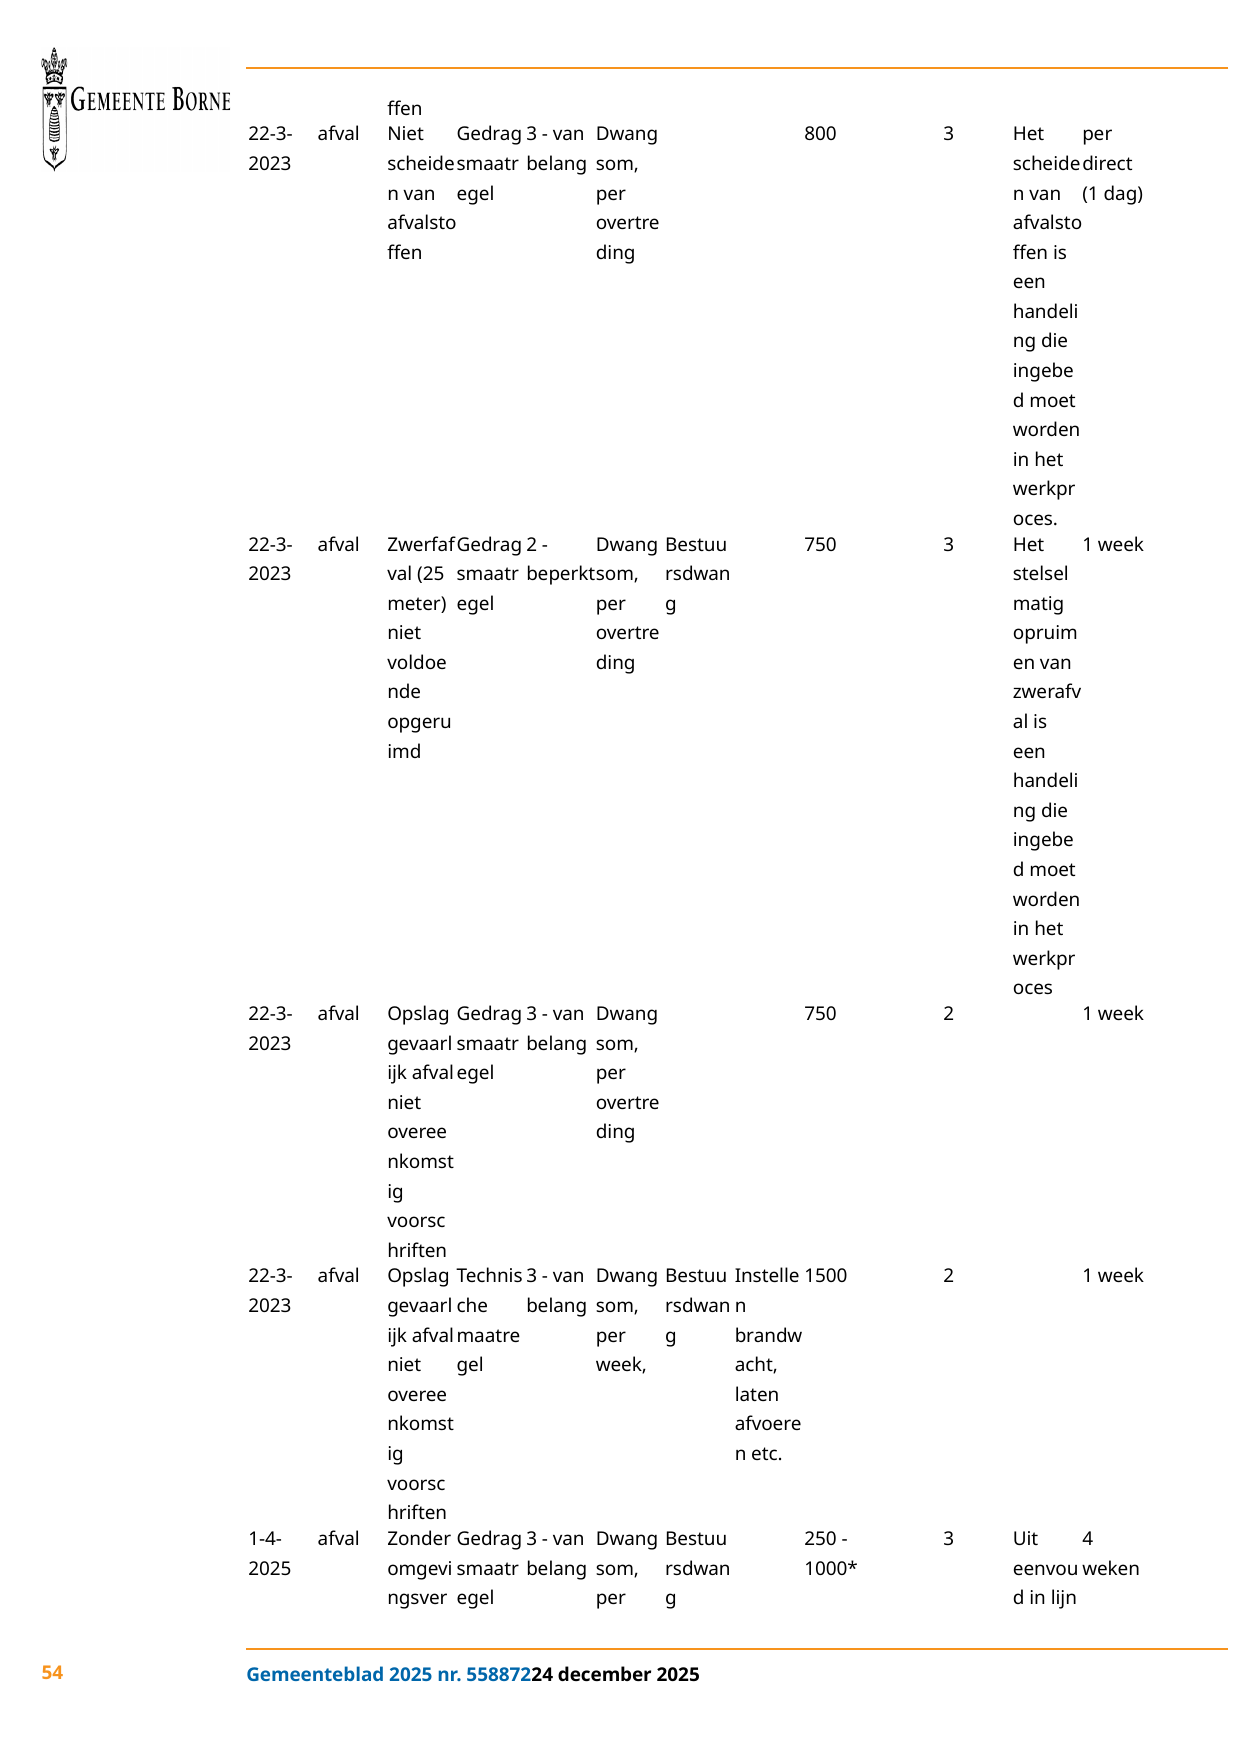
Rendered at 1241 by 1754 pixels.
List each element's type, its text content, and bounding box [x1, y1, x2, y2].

table_cell [874, 121, 943, 531]
table_cell [596, 95, 665, 121]
table_cell Dwangsom, per [596, 1525, 665, 1610]
table_cell 22-3-2023 [248, 121, 317, 531]
table_cell Uit eenvoud in lijn [1013, 1525, 1082, 1610]
table_cell per direct (1 dag) [1082, 121, 1152, 531]
table_cell [456, 95, 526, 121]
table_cell Dwangsom, per week, [596, 1263, 665, 1525]
table_cell [874, 1525, 943, 1610]
table_cell 3 - van belang [526, 1525, 596, 1610]
table_cell Technische maatregel [456, 1263, 526, 1525]
table_cell Dwangsom, per overtreding [596, 531, 665, 1000]
table_cell [1082, 95, 1152, 121]
table_cell 800 [804, 121, 873, 531]
table_cell Opslag gevaarlijk afval niet overeenkomstig voorschriften [387, 1263, 456, 1525]
table_cell 3 [943, 121, 1013, 531]
table_cell [1013, 1263, 1082, 1525]
table_cell 2 [943, 1263, 1013, 1525]
table_cell [248, 95, 317, 121]
table_cell [874, 95, 943, 121]
table_cell afval [318, 1263, 387, 1525]
table_cell [735, 1525, 804, 1610]
table_cell [665, 95, 734, 121]
table_cell afval [318, 531, 387, 1000]
table_cell 4 weken [1082, 1525, 1152, 1610]
table_cell ffen [387, 95, 456, 121]
table_cell [318, 95, 387, 121]
table_cell 3 - van belang [526, 1000, 596, 1263]
table_cell 22-3-2023 [248, 531, 317, 1000]
table_cell Instellen brandwacht, laten afvoeren etc. [735, 1263, 804, 1525]
table_cell 750 [804, 531, 873, 1000]
table_cell 3 - van belang [526, 1263, 596, 1525]
table_cell [735, 121, 804, 531]
table_cell [874, 1000, 943, 1263]
table_cell Niet scheiden van afvalstoffen [387, 121, 456, 531]
table_cell Bestuursdwang [665, 1525, 734, 1610]
table_cell 1-4-2025 [248, 1525, 317, 1610]
table_cell 22-3-2023 [248, 1000, 317, 1263]
table_cell [735, 95, 804, 121]
table_cell afval [318, 121, 387, 531]
table_cell 3 - van belang [526, 121, 596, 531]
table_cell Dwangsom, per overtreding [596, 1000, 665, 1263]
table_cell Bestuursdwang [665, 531, 734, 1000]
table_cell [665, 121, 734, 531]
table_cell [874, 1263, 943, 1525]
table_cell [735, 531, 804, 1000]
table_cell afval [318, 1525, 387, 1610]
table_cell Gedragsmaatregel [456, 121, 526, 531]
table_cell Zonder omgevingsver [387, 1525, 456, 1610]
table_cell 750 [804, 1000, 873, 1263]
picture [41, 47, 231, 172]
table_cell 2 [943, 1000, 1013, 1263]
table_cell [1013, 1000, 1082, 1263]
table_cell 1 week [1082, 1263, 1152, 1525]
table_cell Dwangsom, per overtreding [596, 121, 665, 531]
table_cell 22-3-2023 [248, 1263, 317, 1525]
table_cell [665, 1000, 734, 1263]
table_cell [804, 95, 873, 121]
table_cell Gedragsmaatregel [456, 1525, 526, 1610]
table_cell [874, 531, 943, 1000]
table_cell 1 week [1082, 1000, 1152, 1263]
table_cell Het stelselmatig opruimen van zwerafval is een handeling die ingebed moet worden in het werkproces [1013, 531, 1082, 1000]
table_cell 3 [943, 1525, 1013, 1610]
table_cell [1013, 95, 1082, 121]
table_cell Het scheiden van afvalstoffen is een handeling die ingebed moet worden in het werkproces. [1013, 121, 1082, 531]
table_cell afval [318, 1000, 387, 1263]
table_cell [943, 95, 1013, 121]
table_cell Gedragsmaatregel [456, 1000, 526, 1263]
table_cell [526, 95, 596, 121]
table_cell Gedragsmaatregel [456, 531, 526, 1000]
table_cell 1 week [1082, 531, 1152, 1000]
table_cell 1500 [804, 1263, 873, 1525]
table_cell 3 [943, 531, 1013, 1000]
table_cell Zwerfafval (25 meter) niet voldoende opgeruimd [387, 531, 456, 1000]
table_cell Opslag gevaarlijk afval niet overeenkomstig voorschriften [387, 1000, 456, 1263]
table_cell 250 - 1000* [804, 1525, 873, 1610]
table_cell [735, 1000, 804, 1263]
table_cell 2 - beperkt [526, 531, 596, 1000]
table_cell Bestuursdwang [665, 1263, 734, 1525]
